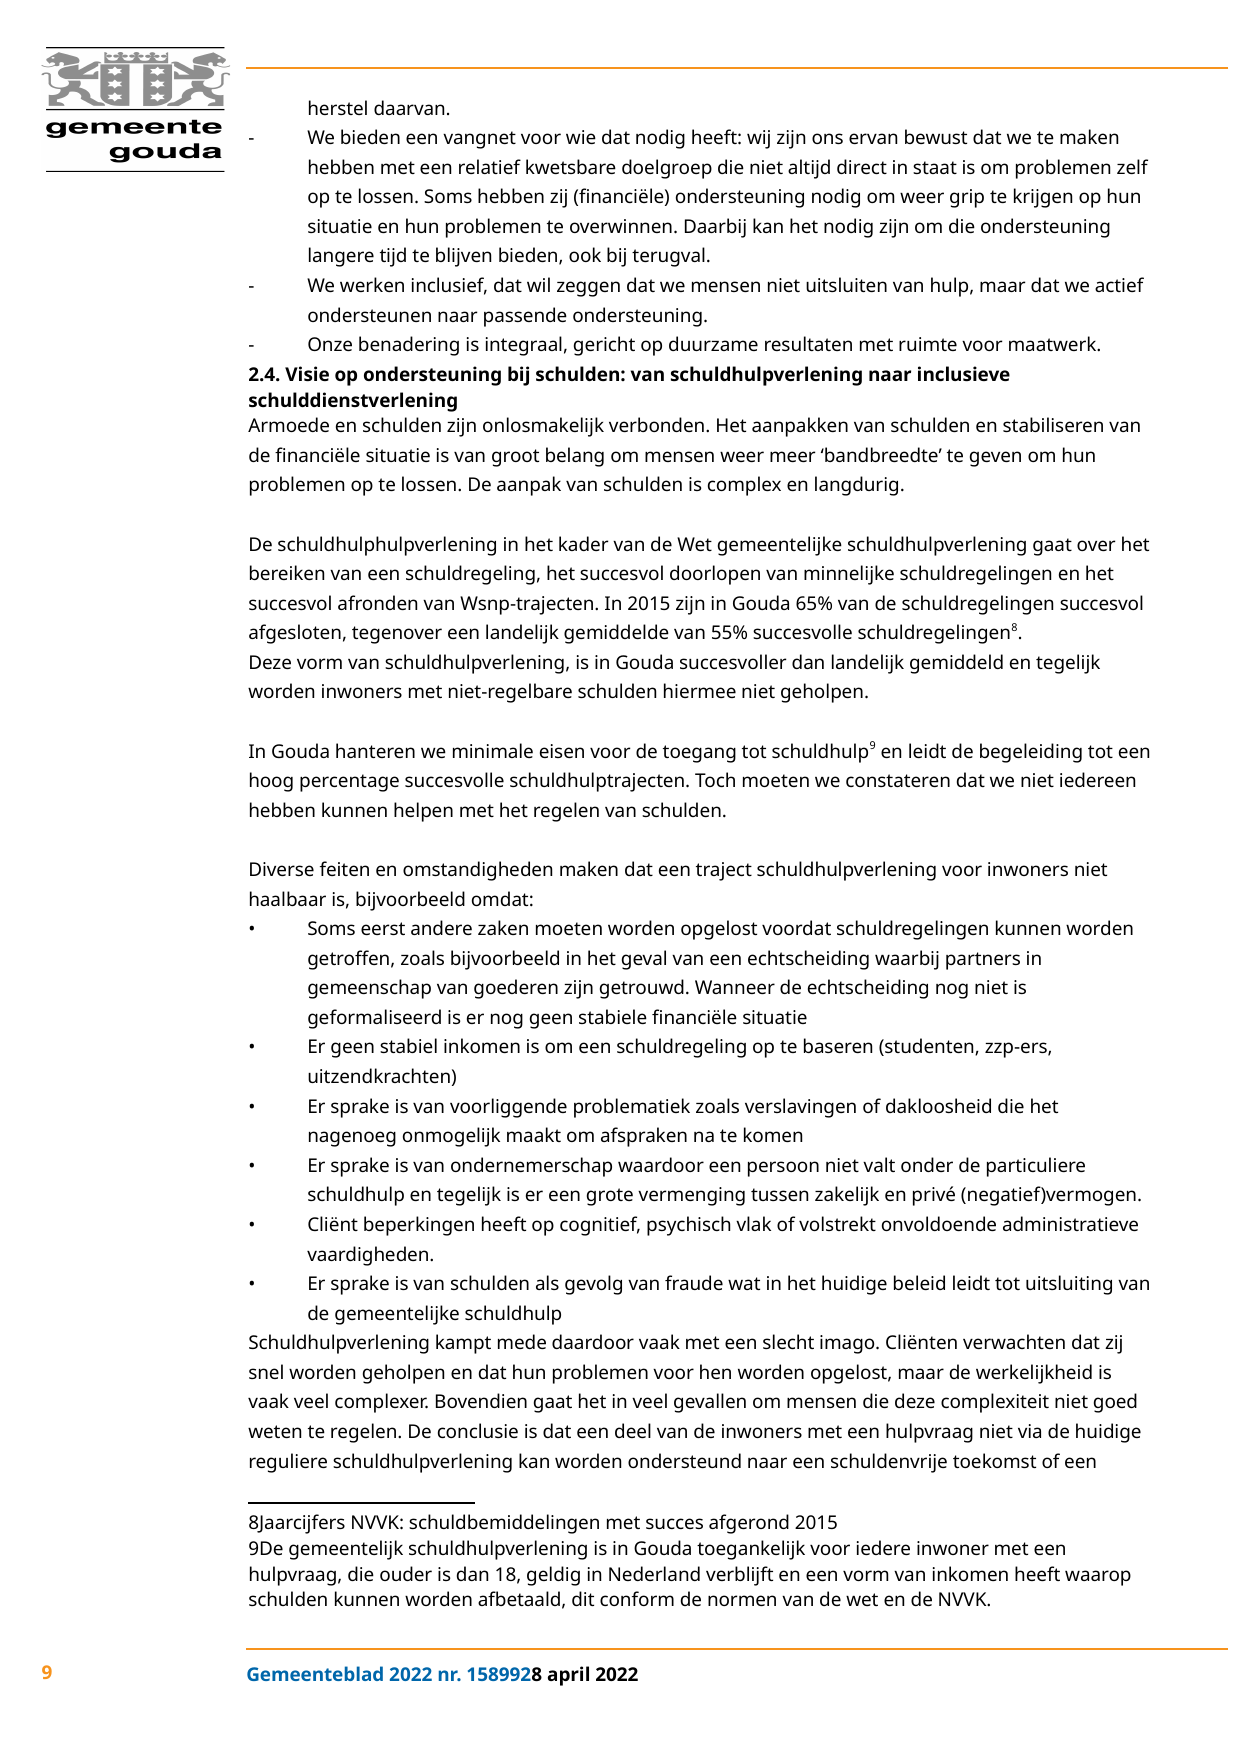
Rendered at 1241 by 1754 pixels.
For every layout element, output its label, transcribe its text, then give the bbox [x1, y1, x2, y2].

text De gemeentelijk schuldhulpverlening is in Gouda toegankelijk voor iedere inwoner met een hulpvraag, die ouder is dan 18, geldig in Nederland verblijft en een vorm van inkomen heeft waarop schulden kunnen worden afbetaald, dit conform de normen van de wet en de NVVK. [248, 1535, 1152, 1612]
picture [41, 47, 231, 172]
text Armoede en schulden zijn onlosmakelijk verbonden. Het aanpakken van schulden en stabiliseren van de financiële situatie is van groot belang om mensen weer meer ‘bandbreedte’ te geven om hun problemen op te lossen. De aanpak van schulden is complex en langdurig. [248, 412, 1152, 497]
list Cliënt beperkingen heeft op cognitief, psychisch vlak of volstrekt onvoldoende administratieve vaardigheden. [248, 1211, 1152, 1267]
list Onze benadering is integraal, gericht op duurzame resultaten met ruimte voor maatwerk. [248, 331, 1152, 357]
text 2.4. Visie op ondersteuning bij schulden: van schuldhulpverlening naar inclusieve schulddienstverlening [248, 361, 1152, 412]
text In Gouda hanteren we minimale eisen voor de toegang tot schuldhulp en leidt de begeleiding tot een hoog percentage succesvolle schuldhulptrajecten. Toch moeten we constateren dat we niet iedereen hebben kunnen helpen met het regelen van schulden. [248, 738, 1152, 823]
list herstel daarvan. [248, 95, 1152, 121]
list We werken inclusief, dat wil zeggen dat we mensen niet uitsluiten van hulp, maar dat we actief ondersteunen naar passende ondersteuning. [248, 272, 1152, 328]
text De schuldhulphulpverlening in het kader van de Wet gemeentelijke schuldhulpverlening gaat over het bereiken van een schuldregeling, het succesvol doorlopen van minnelijke schuldregelingen en het succesvol afronden van Wsnp-trajecten. In 2015 zijn in Gouda 65% van de schuldregelingen succesvol afgesloten, tegenover een landelijk gemiddelde van 55% succesvolle schuldregelingen. [248, 531, 1152, 645]
list Er sprake is van voorliggende problematiek zoals verslavingen of dakloosheid die het nagenoeg onmogelijk maakt om afspraken na te komen [248, 1093, 1152, 1148]
list Soms eerst andere zaken moeten worden opgelost voordat schuldregelingen kunnen worden getroffen, zoals bijvoorbeeld in het geval van een echtscheiding waarbij partners in gemeenschap van goederen zijn getrouwd. Wanneer de echtscheiding nog niet is geformaliseerd is er nog geen stabiele financiële situatie [248, 915, 1152, 1030]
text Jaarcijfers NVVK: schuldbemiddelingen met succes afgerond 2015 [248, 1509, 1152, 1535]
list We bieden een vangnet voor wie dat nodig heeft: wij zijn ons ervan bewust dat we te maken hebben met een relatief kwetsbare doelgroep die niet altijd direct in staat is om problemen zelf op te lossen. Soms hebben zij (financiële) ondersteuning nodig om weer grip te krijgen op hun situatie en hun problemen te overwinnen. Daarbij kan het nodig zijn om die ondersteuning langere tijd te blijven bieden, ook bij terugval. [248, 124, 1152, 268]
text Diverse feiten en omstandigheden maken dat een traject schuldhulpverlening voor inwoners niet haalbaar is, bijvoorbeeld omdat: [248, 856, 1152, 912]
list Er geen stabiel inkomen is om een schuldregeling op te baseren (studenten, zzp-ers, uitzendkrachten) [248, 1034, 1152, 1089]
list Er sprake is van schulden als gevolg van fraude wat in het huidige beleid leidt tot uitsluiting van de gemeentelijke schuldhulp [248, 1270, 1152, 1326]
text Schuldhulpverlening kampt mede daardoor vaak met een slecht imago. Cliënten verwachten dat zij snel worden geholpen en dat hun problemen voor hen worden opgelost, maar de werkelijkheid is vaak veel complexer. Bovendien gaat het in veel gevallen om mensen die deze complexiteit niet goed weten te regelen. De conclusie is dat een deel van de inwoners met een hulpvraag niet via de huidige reguliere schuldhulpverlening kan worden ondersteund naar een schuldenvrije toekomst of een [248, 1329, 1152, 1474]
text Deze vorm van schuldhulpverlening, is in Gouda succesvoller dan landelijk gemiddeld en tegelijk worden inwoners met niet-regelbare schulden hiermee niet geholpen. [248, 649, 1152, 704]
list Er sprake is van ondernemerschap waardoor een persoon niet valt onder de particuliere schuldhulp en tegelijk is er een grote vermenging tussen zakelijk en privé (negatief)vermogen. [248, 1152, 1152, 1207]
